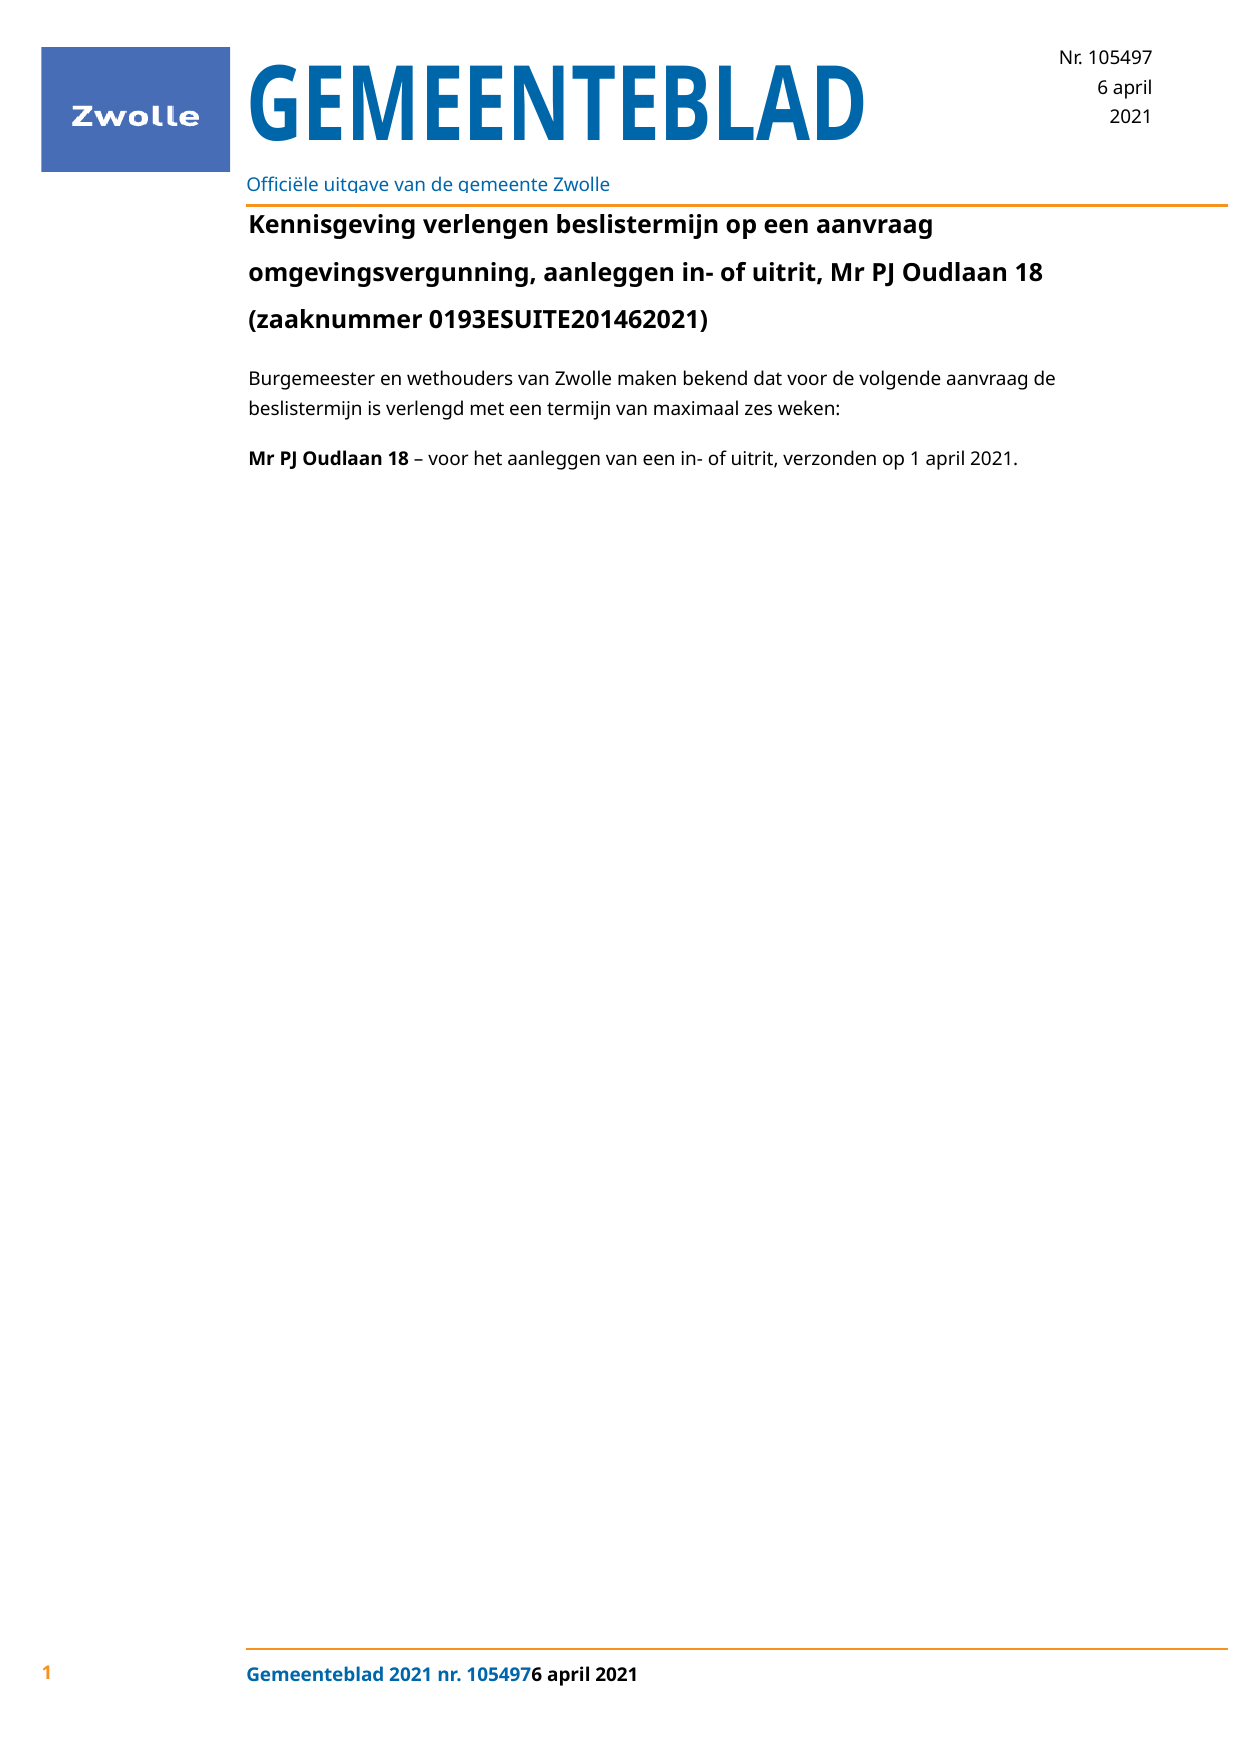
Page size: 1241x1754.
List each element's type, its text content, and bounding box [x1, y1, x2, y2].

text Burgemeester en wethouders van Zwolle maken bekend dat voor de volgende aanvraag de beslistermijn is verlengd met een termijn van maximaal zes weken: [248, 366, 1152, 421]
text Mr PJ Oudlaan 18 – voor het aanleggen van een in- of uitrit, verzonden op 1 april 2021. [248, 446, 1152, 471]
text Kennisgeving verlengen beslistermijn op een aanvraag omgevingsvergunning, aanleggen in- of uitrit, Mr PJ Oudlaan 18 (zaaknummer 0193ESUITE201462021) [248, 207, 1152, 336]
picture [41, 47, 231, 172]
